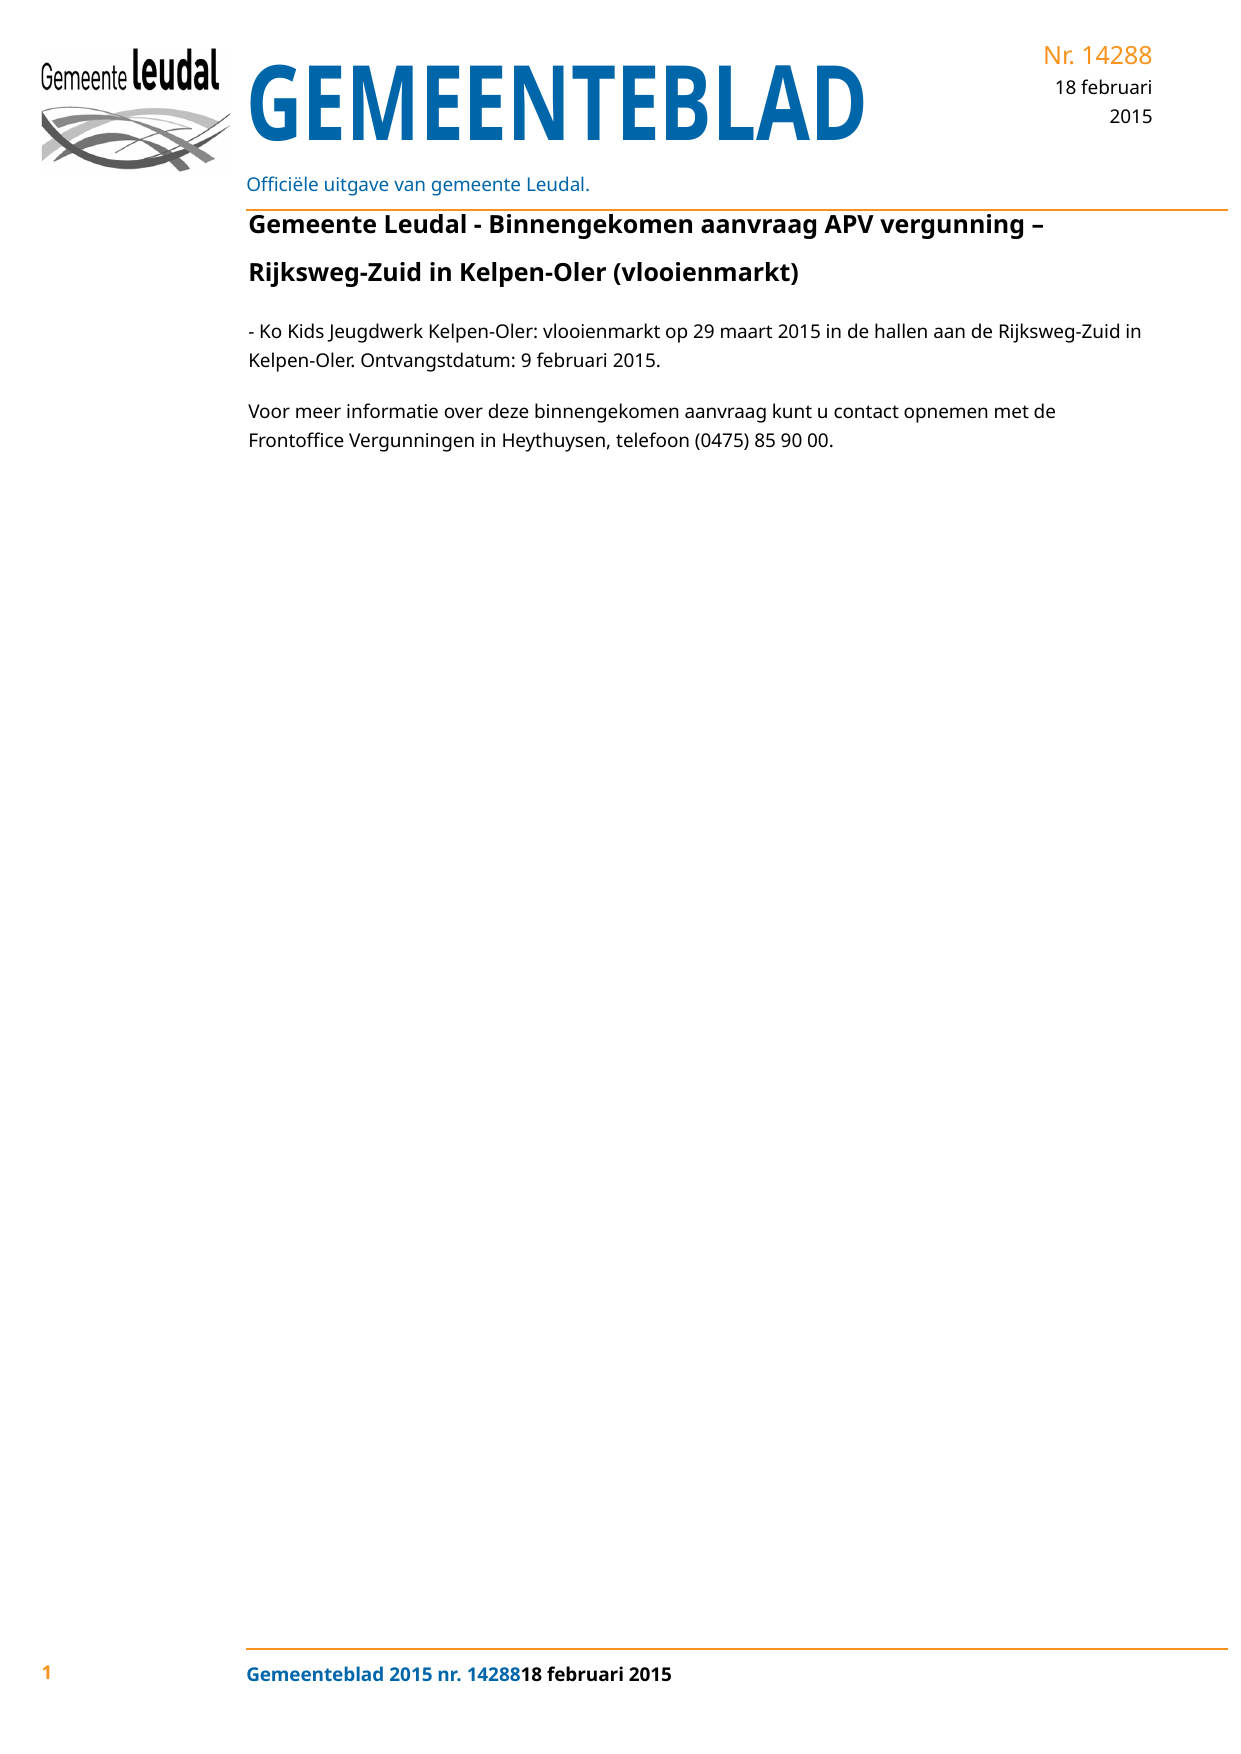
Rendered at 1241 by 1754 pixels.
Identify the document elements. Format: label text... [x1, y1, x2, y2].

text - Ko Kids Jeugdwerk Kelpen-Oler: vlooienmarkt op 29 maart 2015 in de hallen aan de Rijksweg-Zuid in Kelpen-Oler. Ontvangstdatum: 9 februari 2015. [248, 318, 1152, 373]
text Voor meer informatie over deze binnengekomen aanvraag kunt u contact opnemen met de Frontoffice Vergunningen in Heythuysen, telefoon (0475) 85 90 00. [248, 398, 1152, 453]
text Gemeente Leudal - Binnengekomen aanvraag APV vergunning – Rijksweg-Zuid in Kelpen-Oler (vlooienmarkt) [248, 211, 1152, 288]
picture [41, 47, 231, 172]
